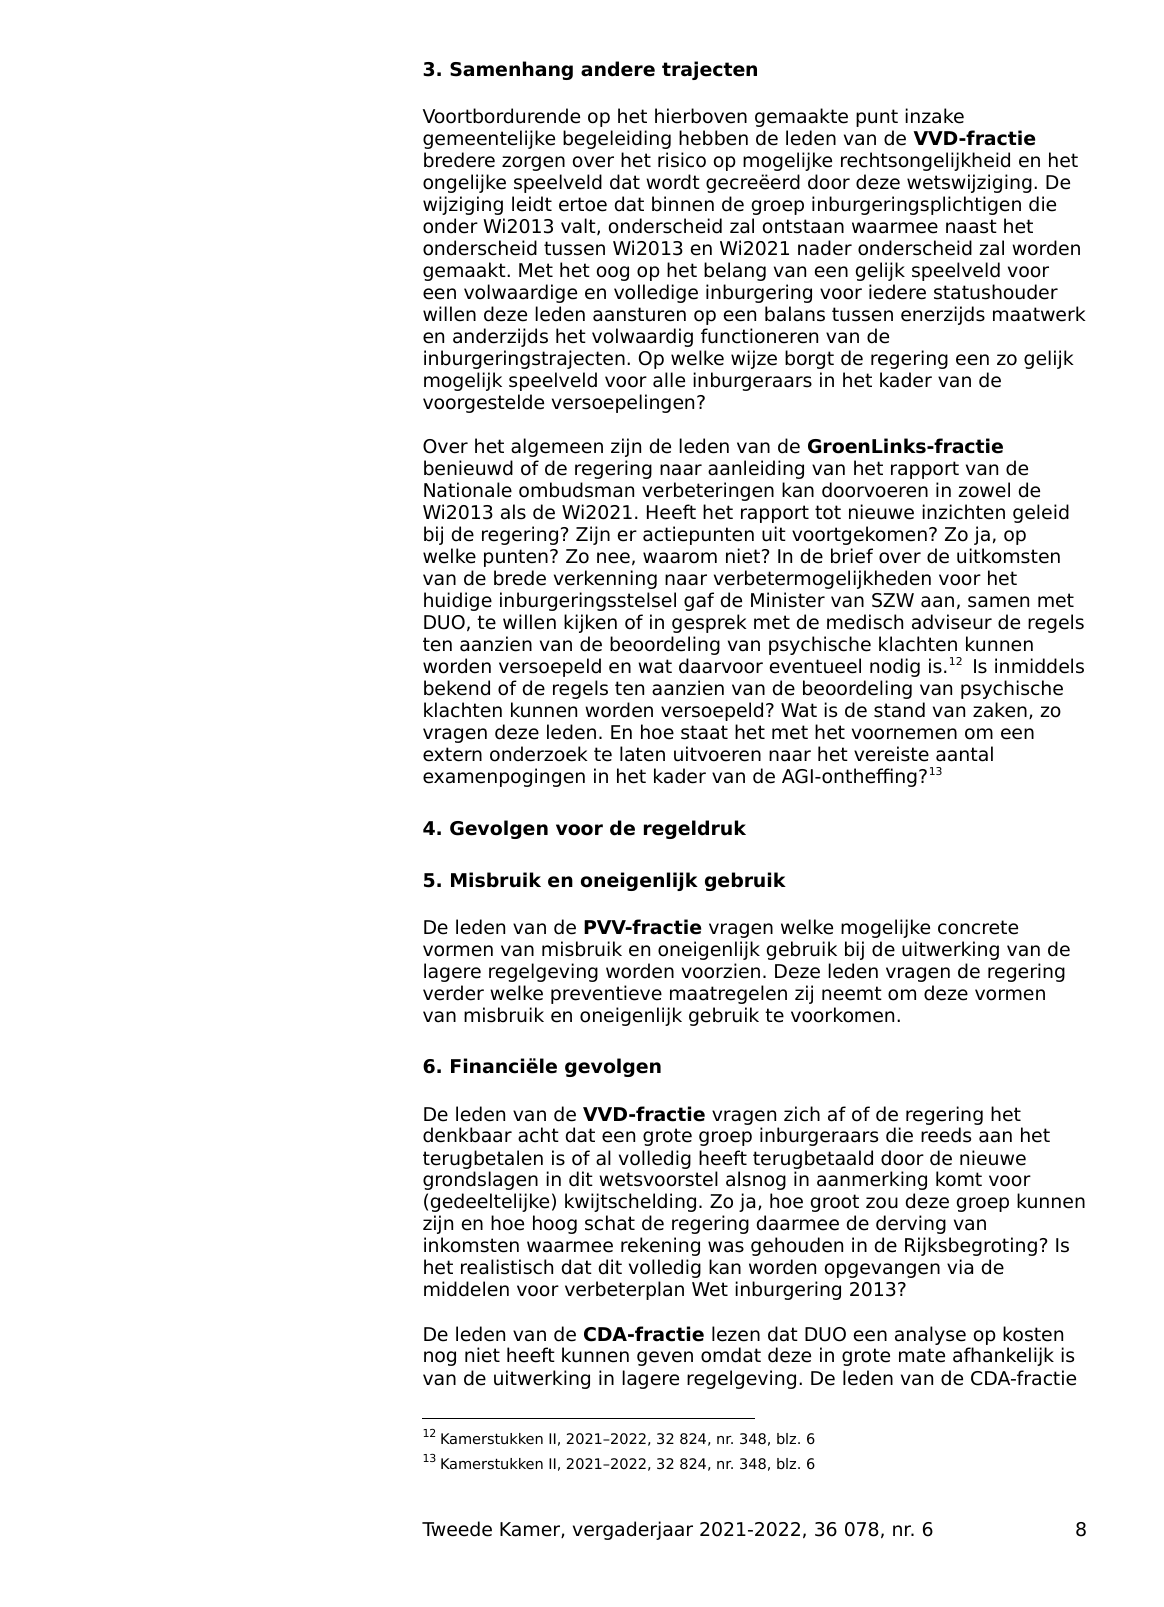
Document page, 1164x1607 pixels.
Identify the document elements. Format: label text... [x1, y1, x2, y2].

text Kamerstukken II, 2021–2022, 32 824, nr. 348, blz. 6 [422, 1452, 1087, 1474]
text Kamerstukken II, 2021–2022, 32 824, nr. 348, blz. 6 [422, 1427, 1087, 1449]
text Voortbordurende op het hierboven gemaakte punt inzake gemeentelijke begeleiding hebben de leden van de VVD-fractie bredere zorgen over het risico op mogelijke rechtsongelijkheid en het ongelijke speelveld dat wordt gecreëerd door deze wetswijziging. De wijziging leidt ertoe dat binnen de groep inburgeringsplichtigen die onder Wi2013 valt, onderscheid zal ontstaan waarmee naast het onderscheid tussen Wi2013 en Wi2021 nader onderscheid zal worden gemaakt. Met het oog op het belang van een gelijk speelveld voor een volwaardige en volledige inburgering voor iedere statushouder willen deze leden aansturen op een balans tussen enerzijds maatwerk en anderzijds het volwaardig functioneren van de inburgeringstrajecten. Op welke wijze borgt de regering een zo gelijk mogelijk speelveld voor alle inburgeraars in het kader van de voorgestelde versoepelingen? [422, 106, 1087, 414]
subtitle 6. Financiële gevolgen [422, 1056, 1087, 1078]
text Over het algemeen zijn de leden van de GroenLinks-fractie benieuwd of de regering naar aanleiding van het rapport van de Nationale ombudsman verbeteringen kan doorvoeren in zowel de Wi2013 als de Wi2021. Heeft het rapport tot nieuwe inzichten geleid bij de regering? Zijn er actiepunten uit voortgekomen? Zo ja, op welke punten? Zo nee, waarom niet? In de brief over de uitkomsten van de brede verkenning naar verbetermogelijkheden voor het huidige inburgeringsstelsel gaf de Minister van SZW aan, samen met DUO, te willen kijken of in gesprek met de medisch adviseur de regels ten aanzien van de beoordeling van psychische klachten kunnen worden versoepeld en wat daarvoor eventueel nodig is. Is inmiddels bekend of de regels ten aanzien van de beoordeling van psychische klachten kunnen worden versoepeld? Wat is de stand van zaken, zo vragen deze leden. En hoe staat het met het voornemen om een extern onderzoek te laten uitvoeren naar het vereiste aantal examenpogingen in het kader van de AGI-ontheffing? [422, 436, 1087, 788]
text De leden van de PVV-fractie vragen welke mogelijke concrete vormen van misbruik en oneigenlijk gebruik bij de uitwerking van de lagere regelgeving worden voorzien. Deze leden vragen de regering verder welke preventieve maatregelen zij neemt om deze vormen van misbruik en oneigenlijk gebruik te voorkomen. [422, 917, 1087, 1026]
text De leden van de VVD-fractie vragen zich af of de regering het denkbaar acht dat een grote groep inburgeraars die reeds aan het terugbetalen is of al volledig heeft terugbetaald door de nieuwe grondslagen in dit wetsvoorstel alsnog in aanmerking komt voor (gedeeltelijke) kwijtschelding. Zo ja, hoe groot zou deze groep kunnen zijn en hoe hoog schat de regering daarmee de derving van inkomsten waarmee rekening was gehouden in de Rijksbegroting? Is het realistisch dat dit volledig kan worden opgevangen via de middelen voor verbeterplan Wet inburgering 2013? [422, 1103, 1087, 1301]
subtitle 5. Misbruik en oneigenlijk gebruik [422, 869, 1087, 892]
text De leden van de CDA-fractie lezen dat DUO een analyse op kosten nog niet heeft kunnen geven omdat deze in grote mate afhankelijk is van de uitwerking in lagere regelgeving. De leden van de CDA-fractie [422, 1323, 1087, 1389]
subtitle 4. Gevolgen voor de regeldruk [422, 818, 1087, 839]
subtitle 3. Samenhang andere trajecten [422, 59, 1087, 81]
